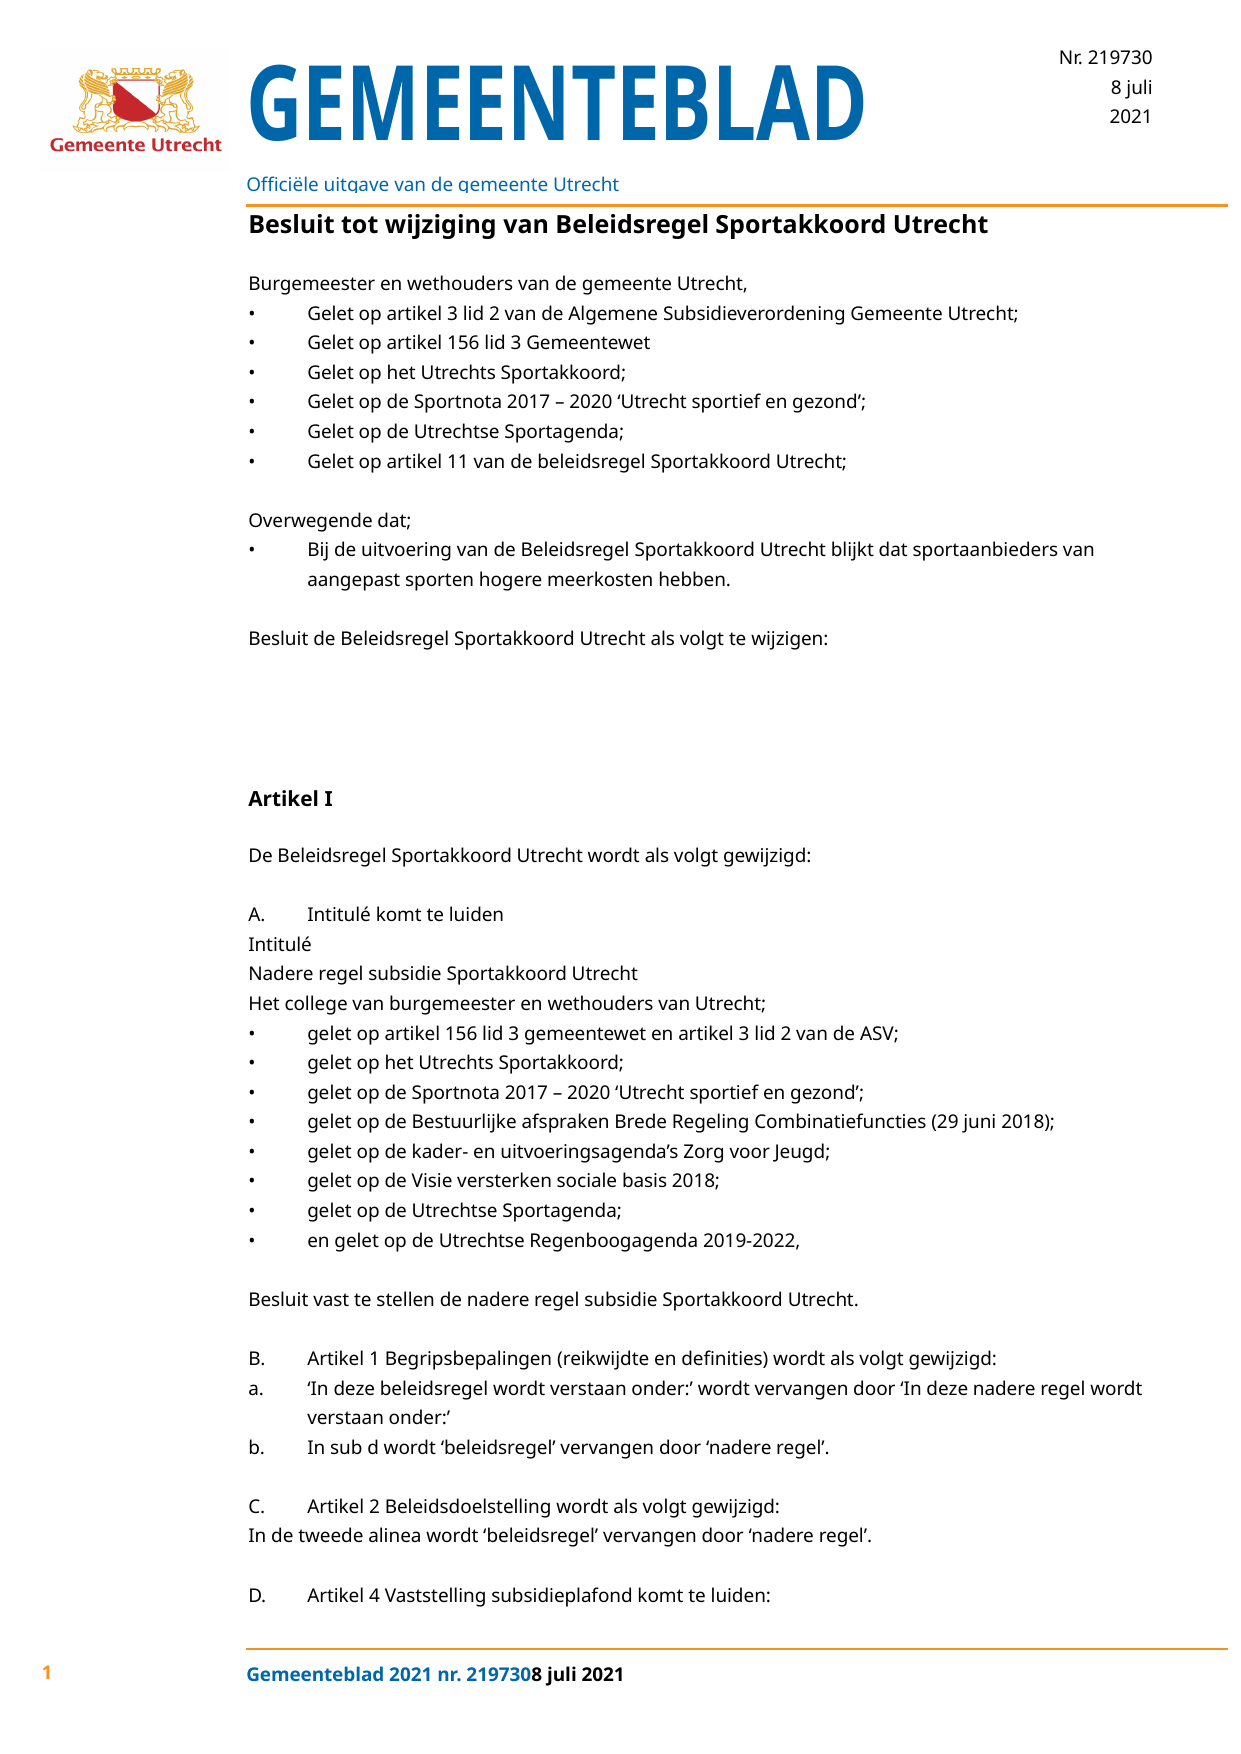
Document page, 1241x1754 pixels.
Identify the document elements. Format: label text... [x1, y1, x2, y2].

list Gelet op het Utrechts Sportakkoord; [248, 359, 1152, 385]
list Gelet op de Sportnota 2017 – 2020 ‘Utrecht sportief en gezond’; [248, 389, 1152, 414]
list Gelet op artikel 3 lid 2 van de Algemene Subsidieverordening Gemeente Utrecht; [248, 300, 1152, 326]
list Artikel 2 Beleidsdoelstelling wordt als volgt gewijzigd: [248, 1493, 1152, 1519]
picture [41, 47, 231, 172]
text Artikel I [248, 784, 1152, 813]
text Besluit tot wijziging van Beleidsregel Sportakkoord Utrecht [248, 207, 1152, 241]
list In sub d wordt ‘beleidsregel’ vervangen door ‘nadere regel’. [248, 1434, 1152, 1459]
list Artikel 1 Begripsbepalingen (reikwijdte en definities) wordt als volgt gewijzigd: [248, 1345, 1152, 1371]
list gelet op de Sportnota 2017 – 2020 ‘Utrecht sportief en gezond’; [248, 1079, 1152, 1104]
text Overwegende dat; [248, 507, 1152, 533]
text Burgemeester en wethouders van de gemeente Utrecht, [248, 270, 1152, 296]
list Gelet op artikel 11 van de beleidsregel Sportakkoord Utrecht; [248, 448, 1152, 473]
list Artikel 4 Vaststelling subsidieplafond komt te luiden: [248, 1582, 1152, 1607]
list gelet op de Bestuurlijke afspraken Brede Regeling Combinatiefuncties (29 juni 2018); [248, 1108, 1152, 1134]
list Gelet op de Utrechtse Sportagenda; [248, 418, 1152, 444]
text Besluit vast te stellen de nadere regel subsidie Sportakkoord Utrecht. [248, 1286, 1152, 1312]
list gelet op de Visie versterken sociale basis 2018; [248, 1168, 1152, 1193]
list gelet op de Utrechtse Sportagenda; [248, 1197, 1152, 1223]
list Bij de uitvoering van de Beleidsregel Sportakkoord Utrecht blijkt dat sportaanbieders van aangepast sporten hogere meerkosten hebben. [248, 537, 1152, 592]
text In de tweede alinea wordt ‘beleidsregel’ vervangen door ‘nadere regel’. [248, 1523, 1152, 1548]
list gelet op artikel 156 lid 3 gemeentewet en artikel 3 lid 2 van de ASV; [248, 1020, 1152, 1045]
list Intitulé komt te luiden [248, 901, 1152, 927]
text De Beleidsregel Sportakkoord Utrecht wordt als volgt gewijzigd: [248, 842, 1152, 868]
list en gelet op de Utrechtse Regenboogagenda 2019-2022, [248, 1227, 1152, 1252]
text Het college van burgemeester en wethouders van Utrecht; [248, 990, 1152, 1016]
list ‘In deze beleidsregel wordt verstaan onder:’ wordt vervangen door ‘In deze nadere regel wordt verstaan onder:’ [248, 1375, 1152, 1430]
text Intitulé [248, 931, 1152, 957]
text Besluit de Beleidsregel Sportakkoord Utrecht als volgt te wijzigen: [248, 625, 1152, 651]
list gelet op het Utrechts Sportakkoord; [248, 1049, 1152, 1075]
list Gelet op artikel 156 lid 3 Gemeentewet [248, 329, 1152, 355]
text Nadere regel subsidie Sportakkoord Utrecht [248, 961, 1152, 986]
list gelet op de kader- en uitvoeringsagenda’s Zorg voor Jeugd; [248, 1138, 1152, 1164]
